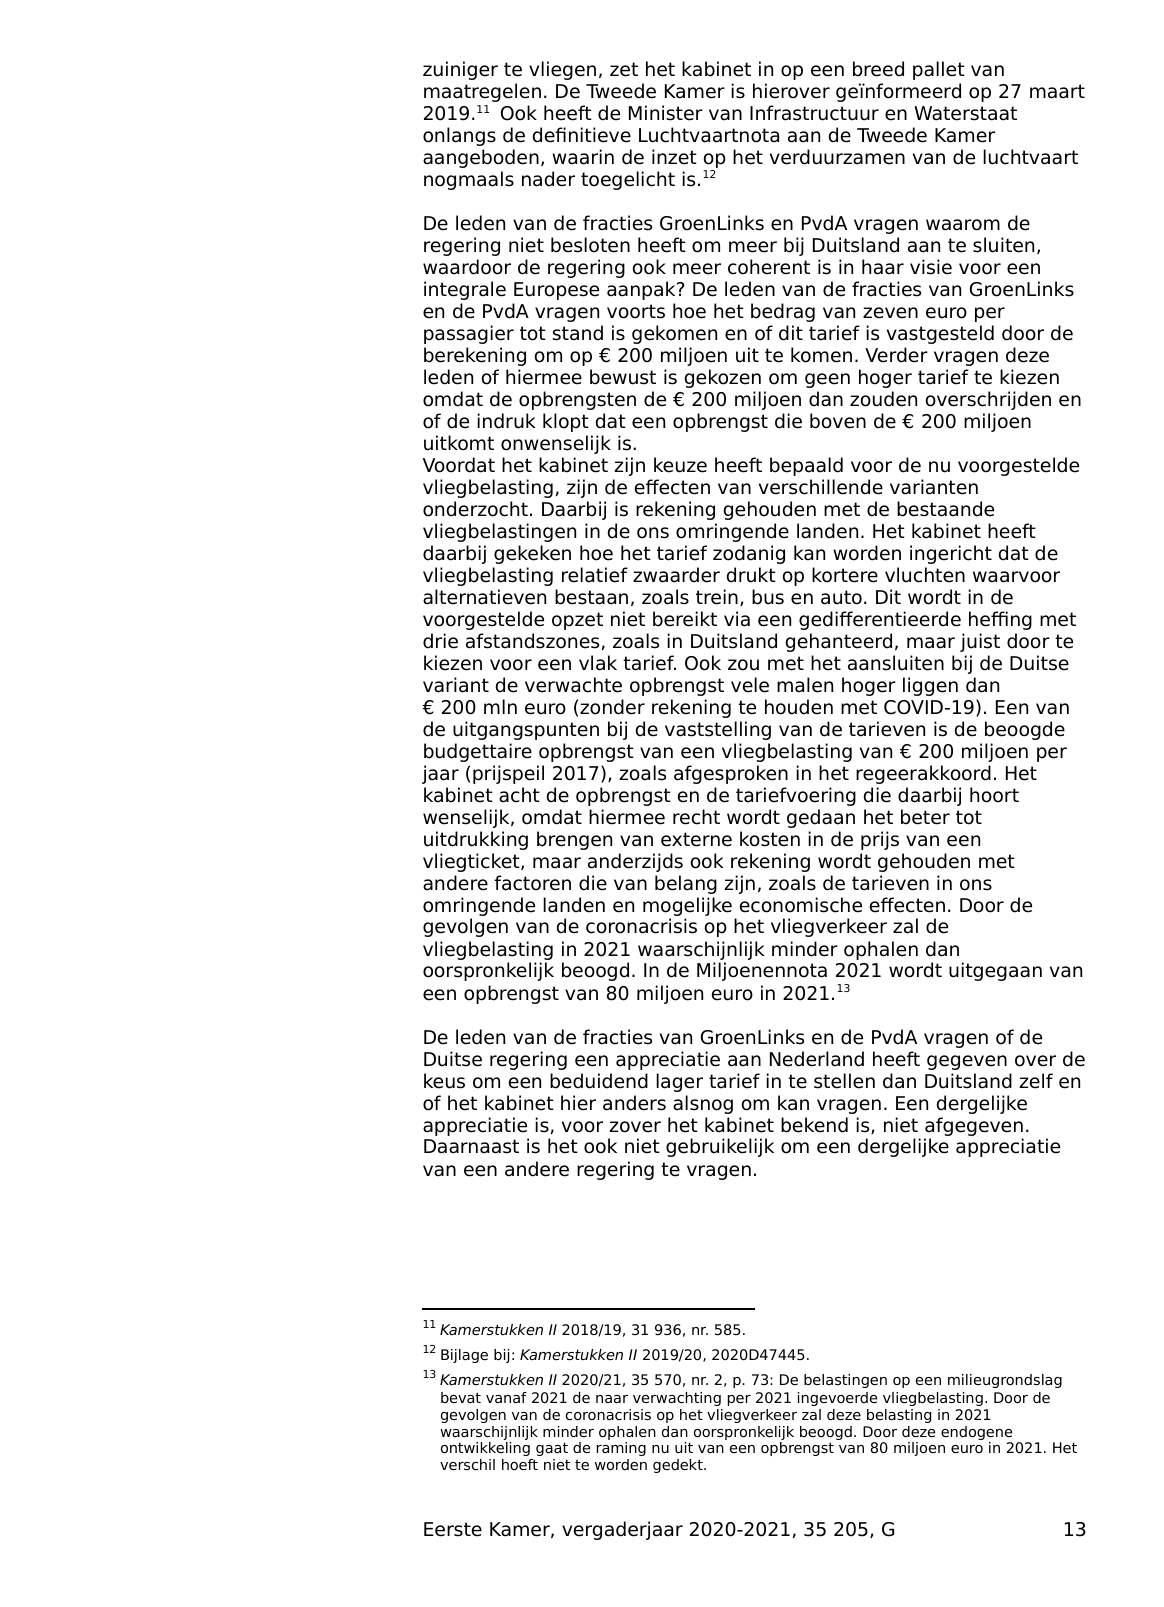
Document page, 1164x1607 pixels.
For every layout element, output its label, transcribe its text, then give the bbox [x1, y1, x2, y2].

text Kamerstukken II 2018/19, 31 936, nr. 585. [422, 1318, 1087, 1340]
text De leden van de fracties GroenLinks en PvdA vragen waarom de regering niet besloten heeft om meer bij Duitsland aan te sluiten, waardoor de regering ook meer coherent is in haar visie voor een integrale Europese aanpak? De leden van de fracties van GroenLinks en de PvdA vragen voorts hoe het bedrag van zeven euro per passagier tot stand is gekomen en of dit tarief is vastgesteld door de berekening om op € 200 miljoen uit te komen. Verder vragen deze leden of hiermee bewust is gekozen om geen hoger tarief te kiezen omdat de opbrengsten de € 200 miljoen dan zouden overschrijden en of de indruk klopt dat een opbrengst die boven de € 200 miljoen uitkomt onwenselijk is. [422, 213, 1087, 455]
text Kamerstukken II 2020/21, 35 570, nr. 2, p. 73: De belastingen op een milieugrondslag bevat vanaf 2021 de naar verwachting per 2021 ingevoerde vliegbelasting. Door de gevolgen van de coronacrisis op het vliegverkeer zal deze belasting in 2021 waarschijnlijk minder ophalen dan oorspronkelijk beoogd. Door deze endogene ontwikkeling gaat de raming nu uit van een opbrengst van 80 miljoen euro in 2021. Het verschil hoeft niet te worden gedekt. [422, 1368, 1087, 1474]
text zuiniger te vliegen, zet het kabinet in op een breed pallet van maatregelen. De Tweede Kamer is hierover geïnformeerd op 27 maart 2019. Ook heeft de Minister van Infrastructuur en Waterstaat onlangs de definitieve Luchtvaartnota aan de Tweede Kamer aangeboden, waarin de inzet op het verduurzamen van de luchtvaart nogmaals nader toegelicht is. [422, 59, 1087, 191]
text De leden van de fracties van GroenLinks en de PvdA vragen of de Duitse regering een appreciatie aan Nederland heeft gegeven over de keus om een beduidend lager tarief in te stellen dan Duitsland zelf en of het kabinet hier anders alsnog om kan vragen. Een dergelijke appreciatie is, voor zover het kabinet bekend is, niet afgegeven. Daarnaast is het ook niet gebruikelijk om een dergelijke appreciatie van een andere regering te vragen. [422, 1027, 1087, 1180]
text Voordat het kabinet zijn keuze heeft bepaald voor de nu voorgestelde vliegbelasting, zijn de effecten van verschillende varianten onderzocht. Daarbij is rekening gehouden met de bestaande vliegbelastingen in de ons omringende landen. Het kabinet heeft daarbij gekeken hoe het tarief zodanig kan worden ingericht dat de vliegbelasting relatief zwaarder drukt op kortere vluchten waarvoor alternatieven bestaan, zoals trein, bus en auto. Dit wordt in de voorgestelde opzet niet bereikt via een gedifferentieerde heffing met drie afstandszones, zoals in Duitsland gehanteerd, maar juist door te kiezen voor een vlak tarief. Ook zou met het aansluiten bij de Duitse variant de verwachte opbrengst vele malen hoger liggen dan € 200 mln euro (zonder rekening te houden met COVID-19). Een van de uitgangspunten bij de vaststelling van de tarieven is de beoogde budgettaire opbrengst van een vliegbelasting van € 200 miljoen per jaar (prijspeil 2017), zoals afgesproken in het regeerakkoord. Het kabinet acht de opbrengst en de tariefvoering die daarbij hoort wenselijk, omdat hiermee recht wordt gedaan het beter tot uitdrukking brengen van externe kosten in de prijs van een vliegticket, maar anderzijds ook rekening wordt gehouden met andere factoren die van belang zijn, zoals de tarieven in ons omringende landen en mogelijke economische effecten. Door de gevolgen van de coronacrisis op het vliegverkeer zal de vliegbelasting in 2021 waarschijnlijk minder ophalen dan oorspronkelijk beoogd. In de Miljoenennota 2021 wordt uitgegaan van een opbrengst van 80 miljoen euro in 2021. [422, 455, 1087, 1004]
text Bijlage bij: Kamerstukken II 2019/20, 2020D47445. [422, 1343, 1087, 1365]
